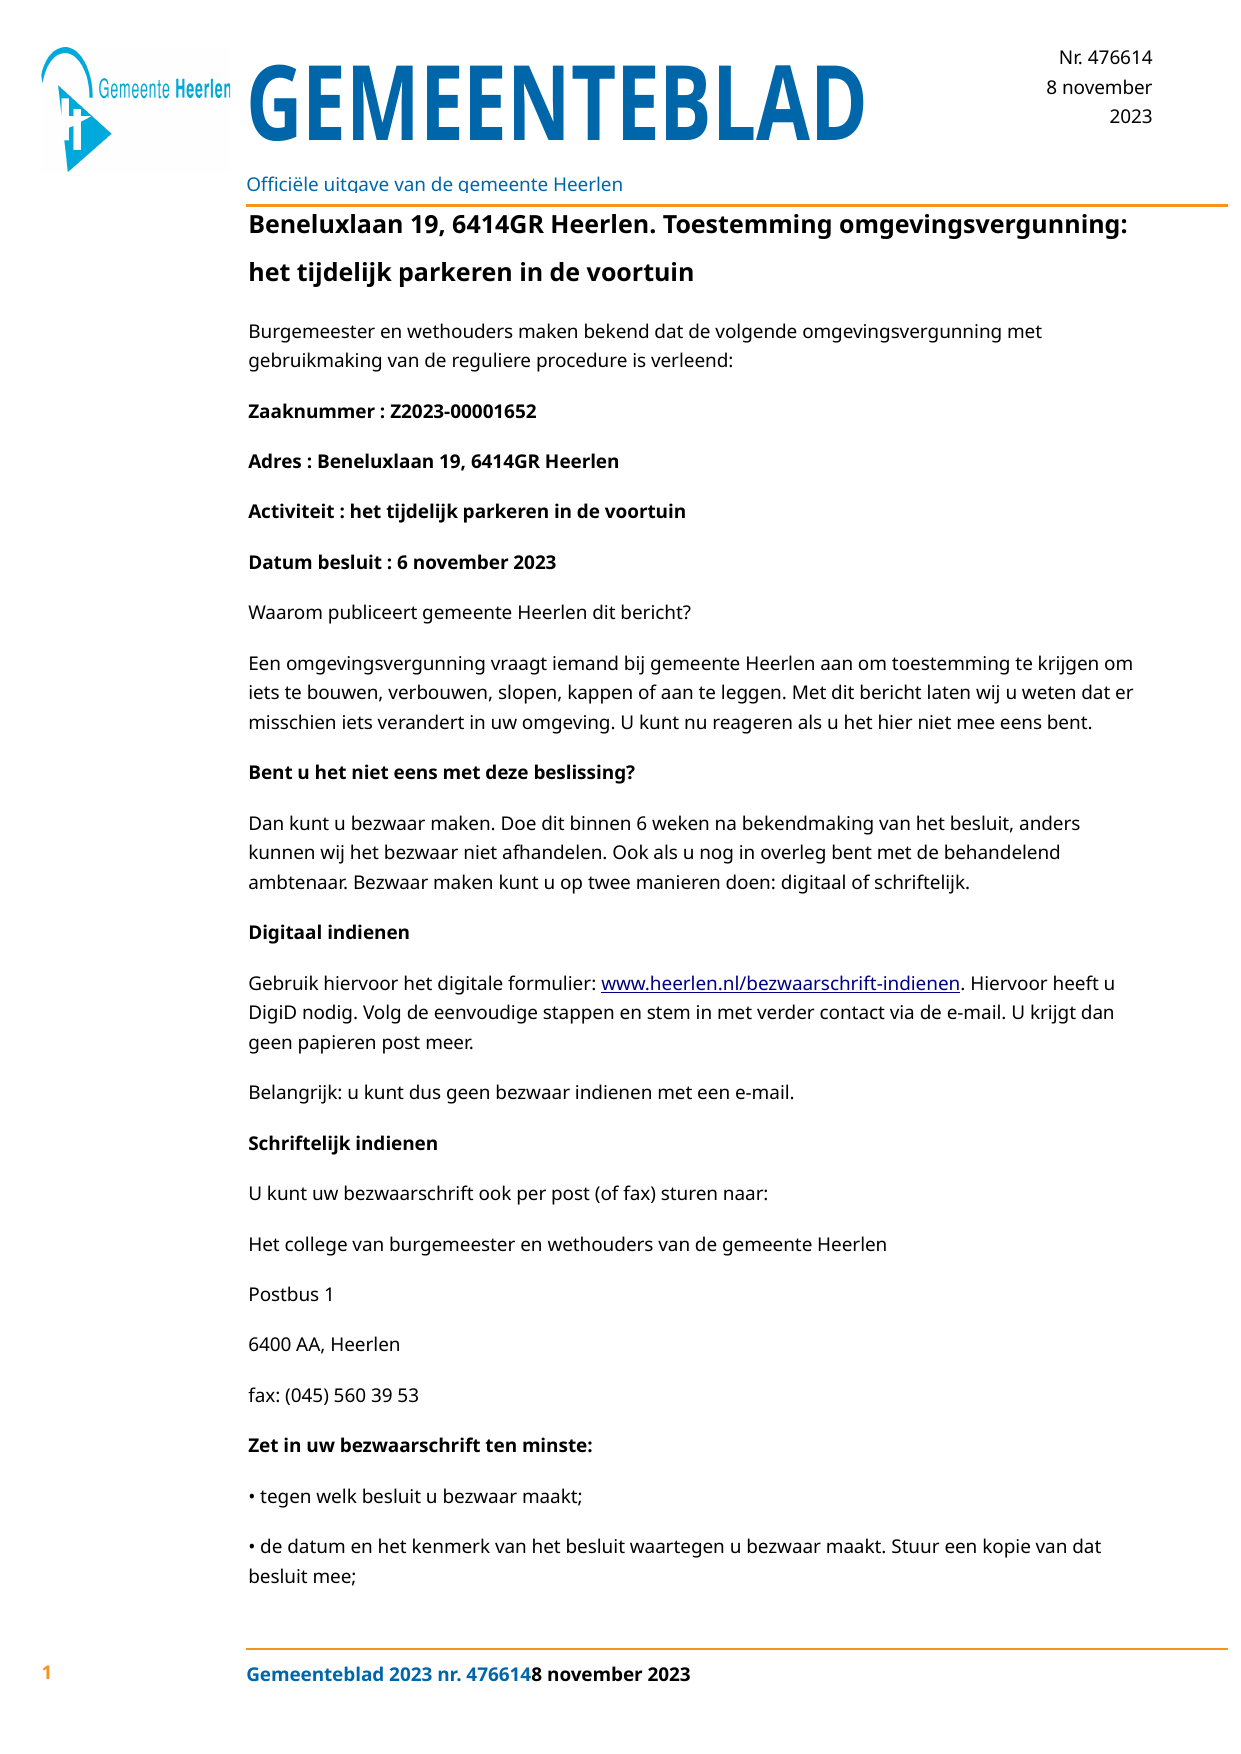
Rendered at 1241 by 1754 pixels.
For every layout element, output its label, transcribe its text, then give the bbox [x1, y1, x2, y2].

text Gebruik hiervoor het digitale formulier: www.heerlen.nl/bezwaarschrift-indienen. Hiervoor heeft u DigiD nodig. Volg de eenvoudige stappen en stem in met verder contact via de e-mail. U krijgt dan geen papieren post meer. [248, 970, 1152, 1055]
text Datum besluit : 6 november 2023 [248, 549, 1152, 575]
text 6400 AA, Heerlen [248, 1332, 1152, 1357]
text Activiteit : het tijdelijk parkeren in de voortuin [248, 499, 1152, 524]
text Schriftelijk indienen [248, 1130, 1152, 1156]
text Zaaknummer : Z2023-00001652 [248, 398, 1152, 424]
text Dan kunt u bezwaar maken. Doe dit binnen 6 weken na bekendmaking van het besluit, anders kunnen wij het bezwaar niet afhandelen. Ook als u nog in overleg bent met de behandelend ambtenaar. Bezwaar maken kunt u op twee manieren doen: digitaal of schriftelijk. [248, 810, 1152, 895]
text Zet in uw bezwaarschrift ten minste: [248, 1432, 1152, 1458]
picture [41, 47, 59, 70]
text Postbus 1 [248, 1281, 1152, 1307]
text • de datum en het kenmerk van het besluit waartegen u bezwaar maakt. Stuur een kopie van dat besluit mee; [248, 1533, 1152, 1589]
text Adres : Beneluxlaan 19, 6414GR Heerlen [248, 448, 1152, 474]
text • tegen welk besluit u bezwaar maakt; [248, 1483, 1152, 1509]
text Belangrijk: u kunt dus geen bezwaar indienen met een e-mail. [248, 1079, 1152, 1105]
text Beneluxlaan 19, 6414GR Heerlen. Toestemming omgevingsvergunning: het tijdelijk parkeren in de voortuin [248, 207, 1152, 288]
picture [41, 47, 231, 172]
text Bent u het niet eens met deze beslissing? [248, 759, 1152, 785]
text U kunt uw bezwaarschrift ook per post (of fax) sturen naar: [248, 1180, 1152, 1206]
text Een omgevingsvergunning vraagt iemand bij gemeente Heerlen aan om toestemming te krijgen om iets te bouwen, verbouwen, slopen, kappen of aan te leggen. Met dit bericht laten wij u weten dat er misschien iets verandert in uw omgeving. U kunt nu reageren als u het hier niet mee eens bent. [248, 650, 1152, 735]
text Burgemeester en wethouders maken bekend dat de volgende omgevingsvergunning met gebruikmaking van de reguliere procedure is verleend: [248, 318, 1152, 373]
text Digitaal indienen [248, 919, 1152, 945]
text Waarom publiceert gemeente Heerlen dit bericht? [248, 599, 1152, 625]
text Het college van burgemeester en wethouders van de gemeente Heerlen [248, 1231, 1152, 1257]
text fax: (045) 560 39 53 [248, 1382, 1152, 1408]
